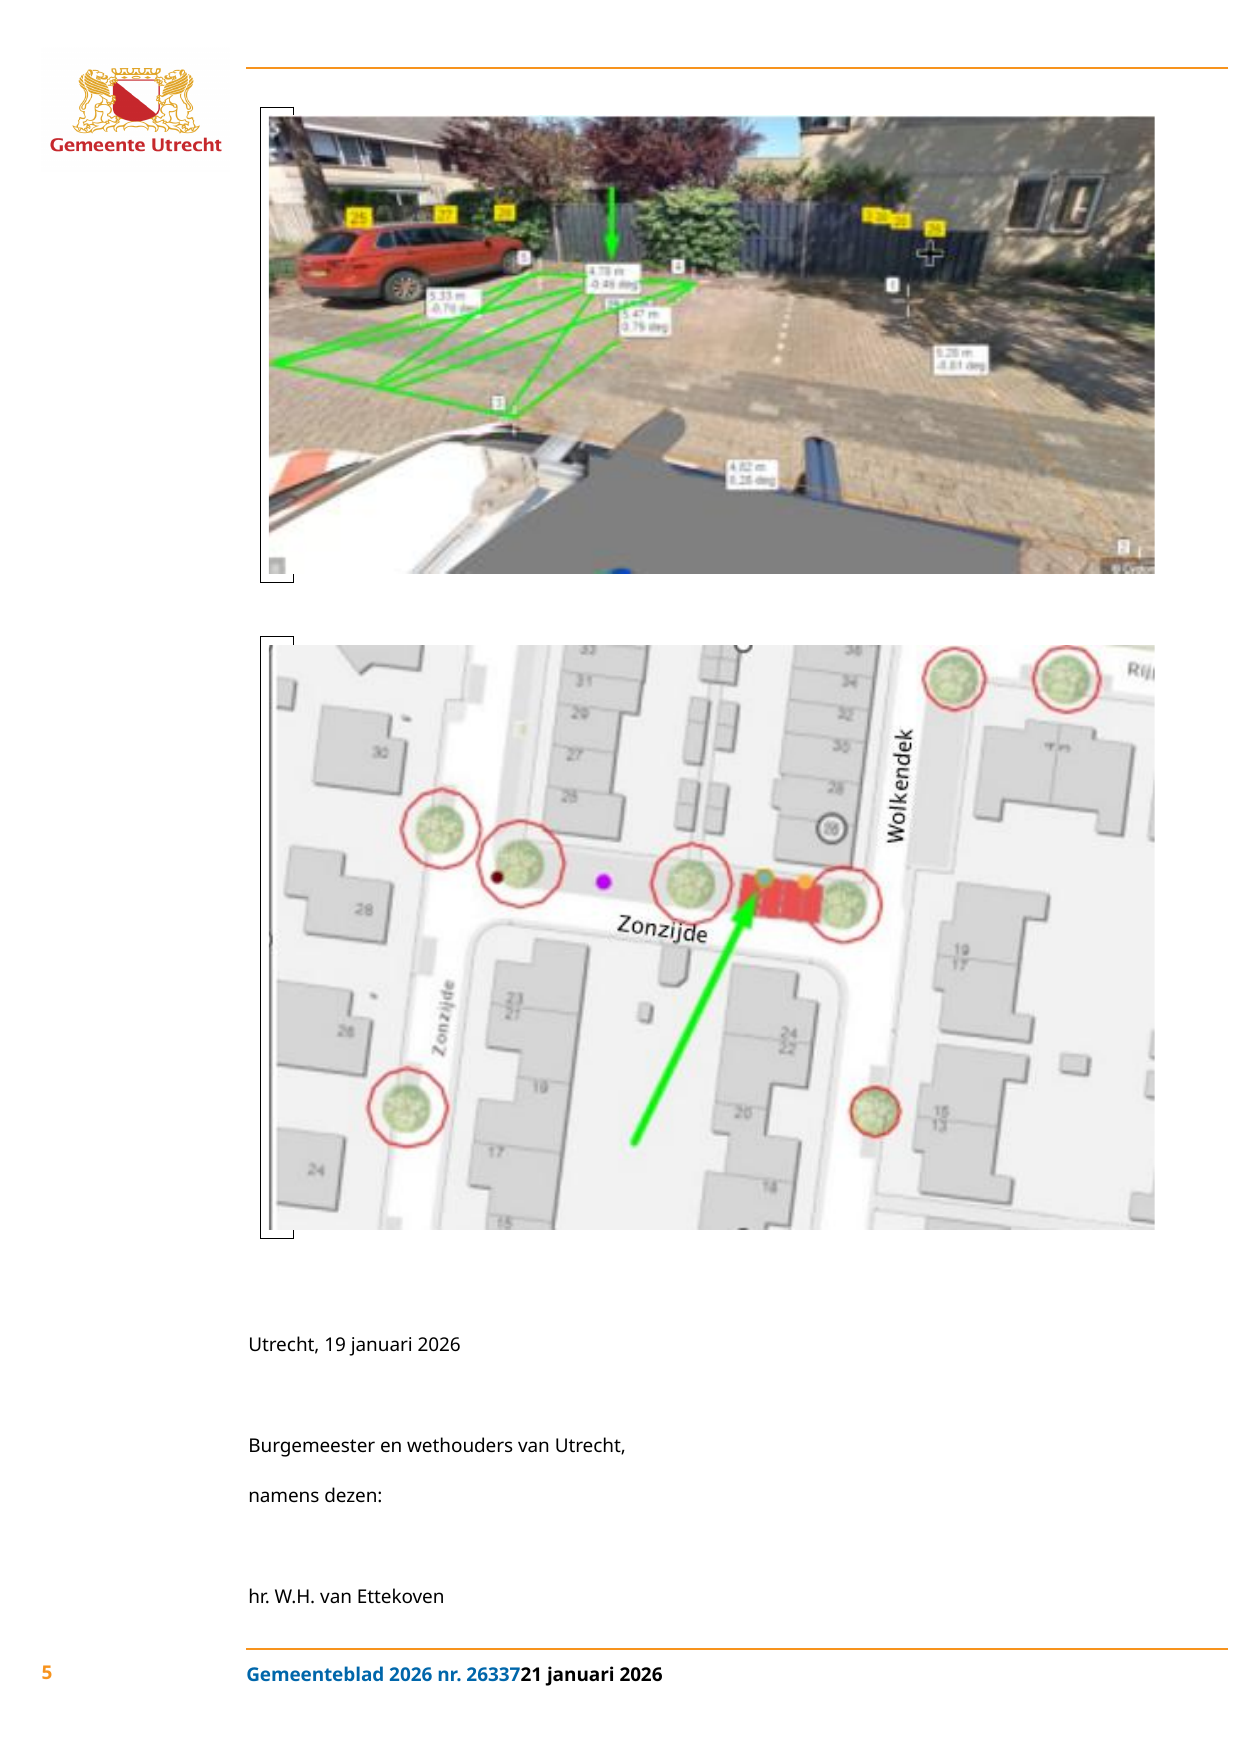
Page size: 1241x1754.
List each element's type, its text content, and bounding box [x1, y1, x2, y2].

text hr. W.H. van Ettekoven [248, 1583, 1152, 1609]
text Utrecht, 19 januari 2026 [248, 1331, 1152, 1357]
picture [268, 645, 1155, 1230]
text namens dezen: [248, 1482, 1152, 1508]
picture [41, 47, 231, 172]
text Burgemeester en wethouders van Utrecht, [248, 1432, 1152, 1457]
picture [268, 115, 1155, 574]
